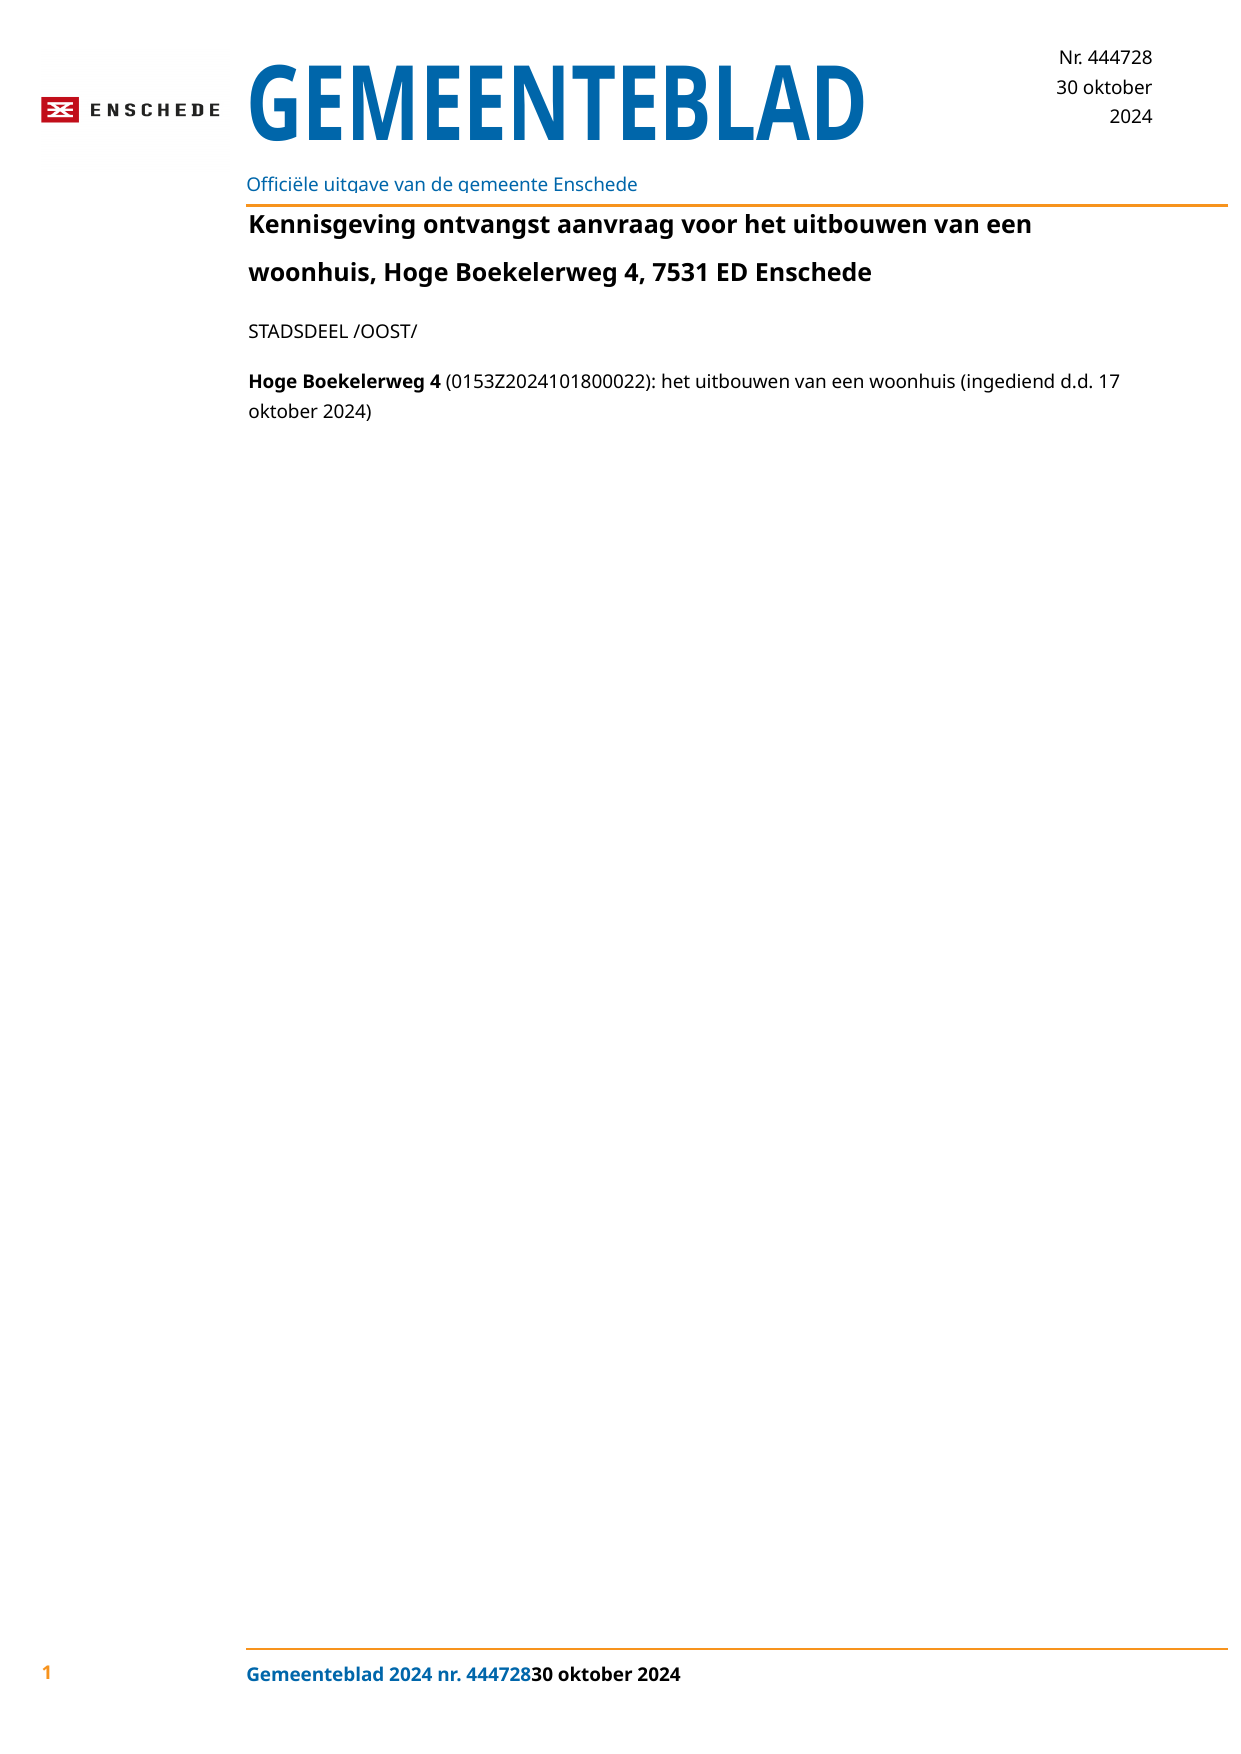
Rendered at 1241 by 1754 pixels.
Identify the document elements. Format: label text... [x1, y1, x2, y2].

picture [41, 47, 231, 172]
text Kennisgeving ontvangst aanvraag voor het uitbouwen van een woonhuis, Hoge Boekelerweg 4, 7531 ED Enschede [248, 207, 1152, 288]
text Hoge Boekelerweg 4 (0153Z2024101800022): het uitbouwen van een woonhuis (ingediend d.d. 17 oktober 2024) [248, 368, 1152, 424]
text STADSDEEL /OOST/ [248, 318, 1152, 344]
